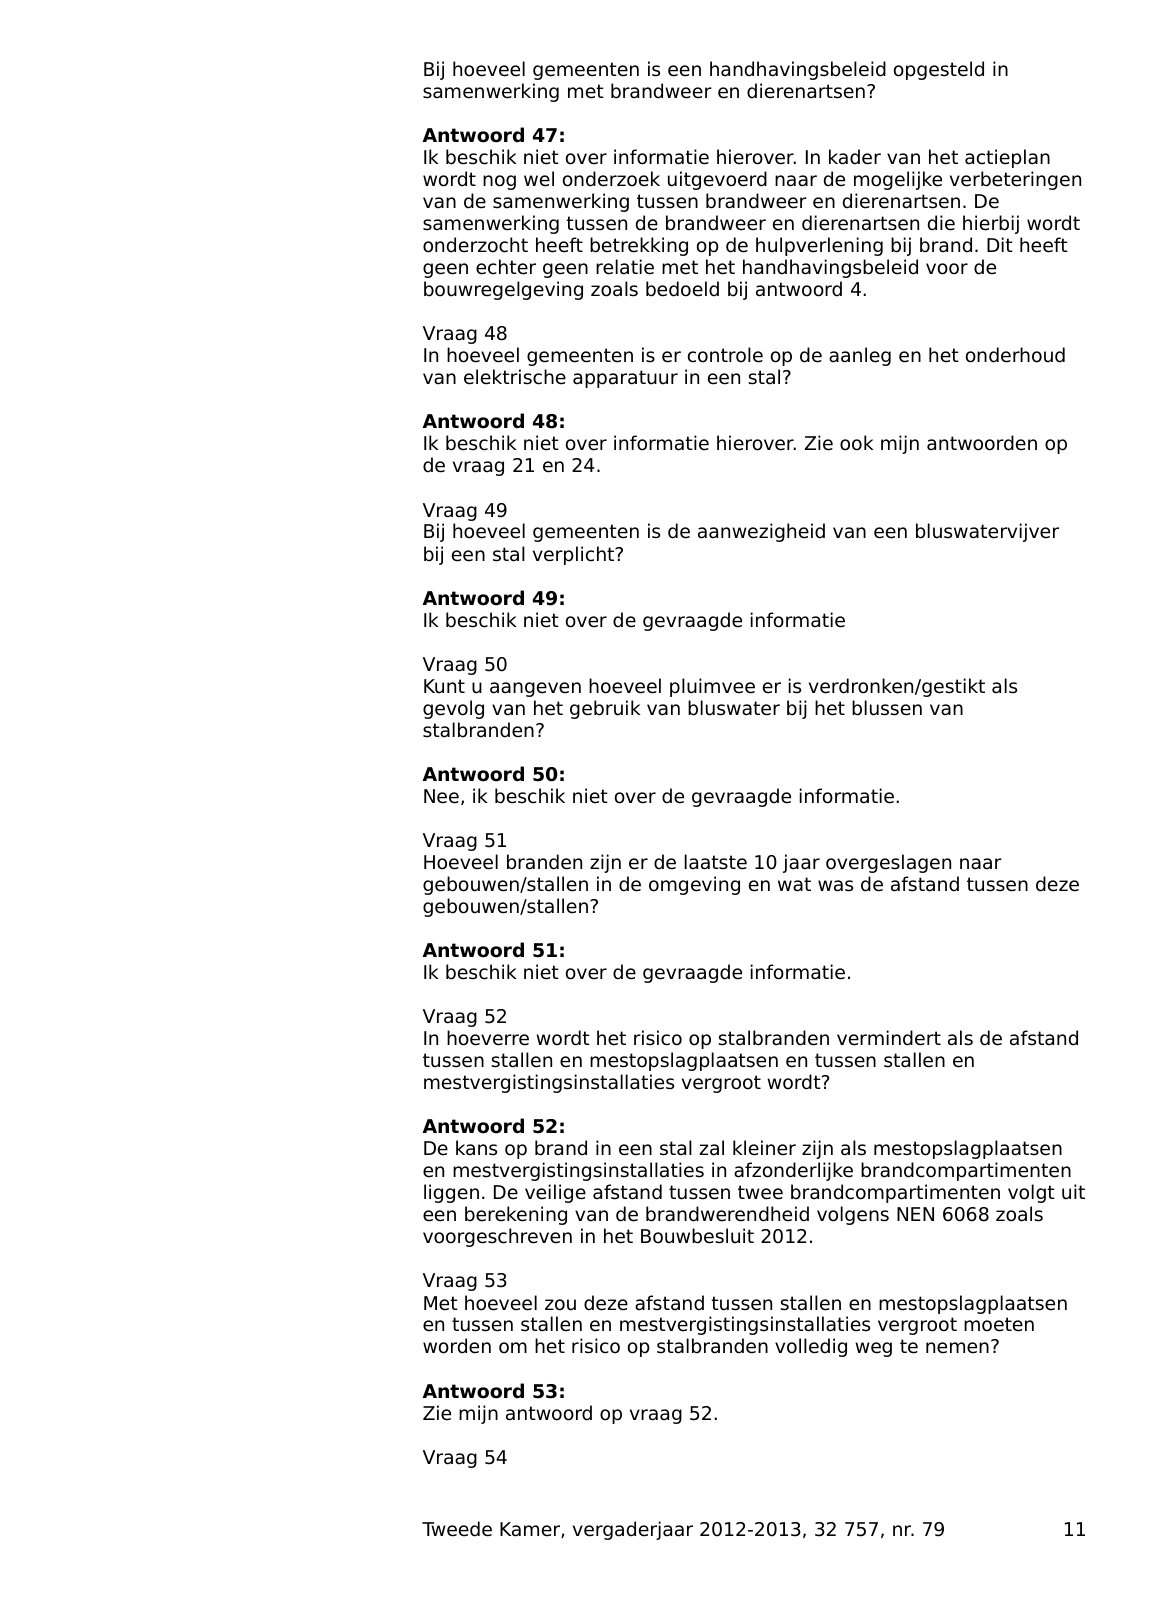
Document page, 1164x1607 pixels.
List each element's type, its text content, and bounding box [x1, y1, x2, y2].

text Antwoord 47: [422, 125, 1087, 147]
text Vraag 48 [422, 323, 1087, 345]
text Ik beschik niet over de gevraagde informatie. [422, 962, 1087, 984]
text De kans op brand in een stal zal kleiner zijn als mestopslagplaatsen en mestvergistingsinstallaties in afzonderlijke brandcompartimenten liggen. De veilige afstand tussen twee brandcompartimenten volgt uit een berekening van de brandwerendheid volgens NEN 6068 zoals voorgeschreven in het Bouwbesluit 2012. [422, 1138, 1087, 1248]
text Bij hoeveel gemeenten is de aanwezigheid van een bluswatervijver bij een stal verplicht? [422, 521, 1087, 565]
text In hoeveel gemeenten is er controle op de aanleg en het onderhoud van elektrische apparatuur in een stal? [422, 345, 1087, 389]
text Nee, ik beschik niet over de gevraagde informatie. [422, 786, 1087, 808]
text Antwoord 51: [422, 940, 1087, 962]
text Ik beschik niet over informatie hierover. In kader van het actieplan wordt nog wel onderzoek uitgevoerd naar de mogelijke verbeteringen van de samenwerking tussen brandweer en dierenartsen. De samenwerking tussen de brandweer en dierenartsen die hierbij wordt onderzocht heeft betrekking op de hulpverlening bij brand. Dit heeft geen echter geen relatie met het handhavingsbeleid voor de bouwregelgeving zoals bedoeld bij antwoord 4. [422, 147, 1087, 301]
text Hoeveel branden zijn er de laatste 10 jaar overgeslagen naar gebouwen/stallen in de omgeving en wat was de afstand tussen deze gebouwen/stallen? [422, 852, 1087, 918]
text Antwoord 53: [422, 1381, 1087, 1402]
text Met hoeveel zou deze afstand tussen stallen en mestopslagplaatsen en tussen stallen en mestvergistingsinstallaties vergroot moeten worden om het risico op stalbranden volledig weg te nemen? [422, 1292, 1087, 1358]
text Vraag 50 [422, 654, 1087, 676]
text Vraag 53 [422, 1270, 1087, 1292]
text Bij hoeveel gemeenten is een handhavingsbeleid opgesteld in samenwerking met brandweer en dierenartsen? [422, 59, 1087, 103]
text Zie mijn antwoord op vraag 52. [422, 1402, 1087, 1424]
text Vraag 54 [422, 1447, 1087, 1469]
text Antwoord 48: [422, 411, 1087, 433]
text Ik beschik niet over informatie hierover. Zie ook mijn antwoorden op de vraag 21 en 24. [422, 433, 1087, 477]
text Antwoord 52: [422, 1116, 1087, 1138]
text Vraag 51 [422, 830, 1087, 852]
text Antwoord 50: [422, 764, 1087, 786]
text In hoeverre wordt het risico op stalbranden vermindert als de afstand tussen stallen en mestopslagplaatsen en tussen stallen en mestvergistingsinstallaties vergroot wordt? [422, 1028, 1087, 1094]
text Vraag 49 [422, 499, 1087, 521]
text Kunt u aangeven hoeveel pluimvee er is verdronken/gestikt als gevolg van het gebruik van bluswater bij het blussen van stalbranden? [422, 676, 1087, 742]
text Vraag 52 [422, 1006, 1087, 1028]
text Ik beschik niet over de gevraagde informatie [422, 609, 1087, 632]
text Antwoord 49: [422, 588, 1087, 609]
